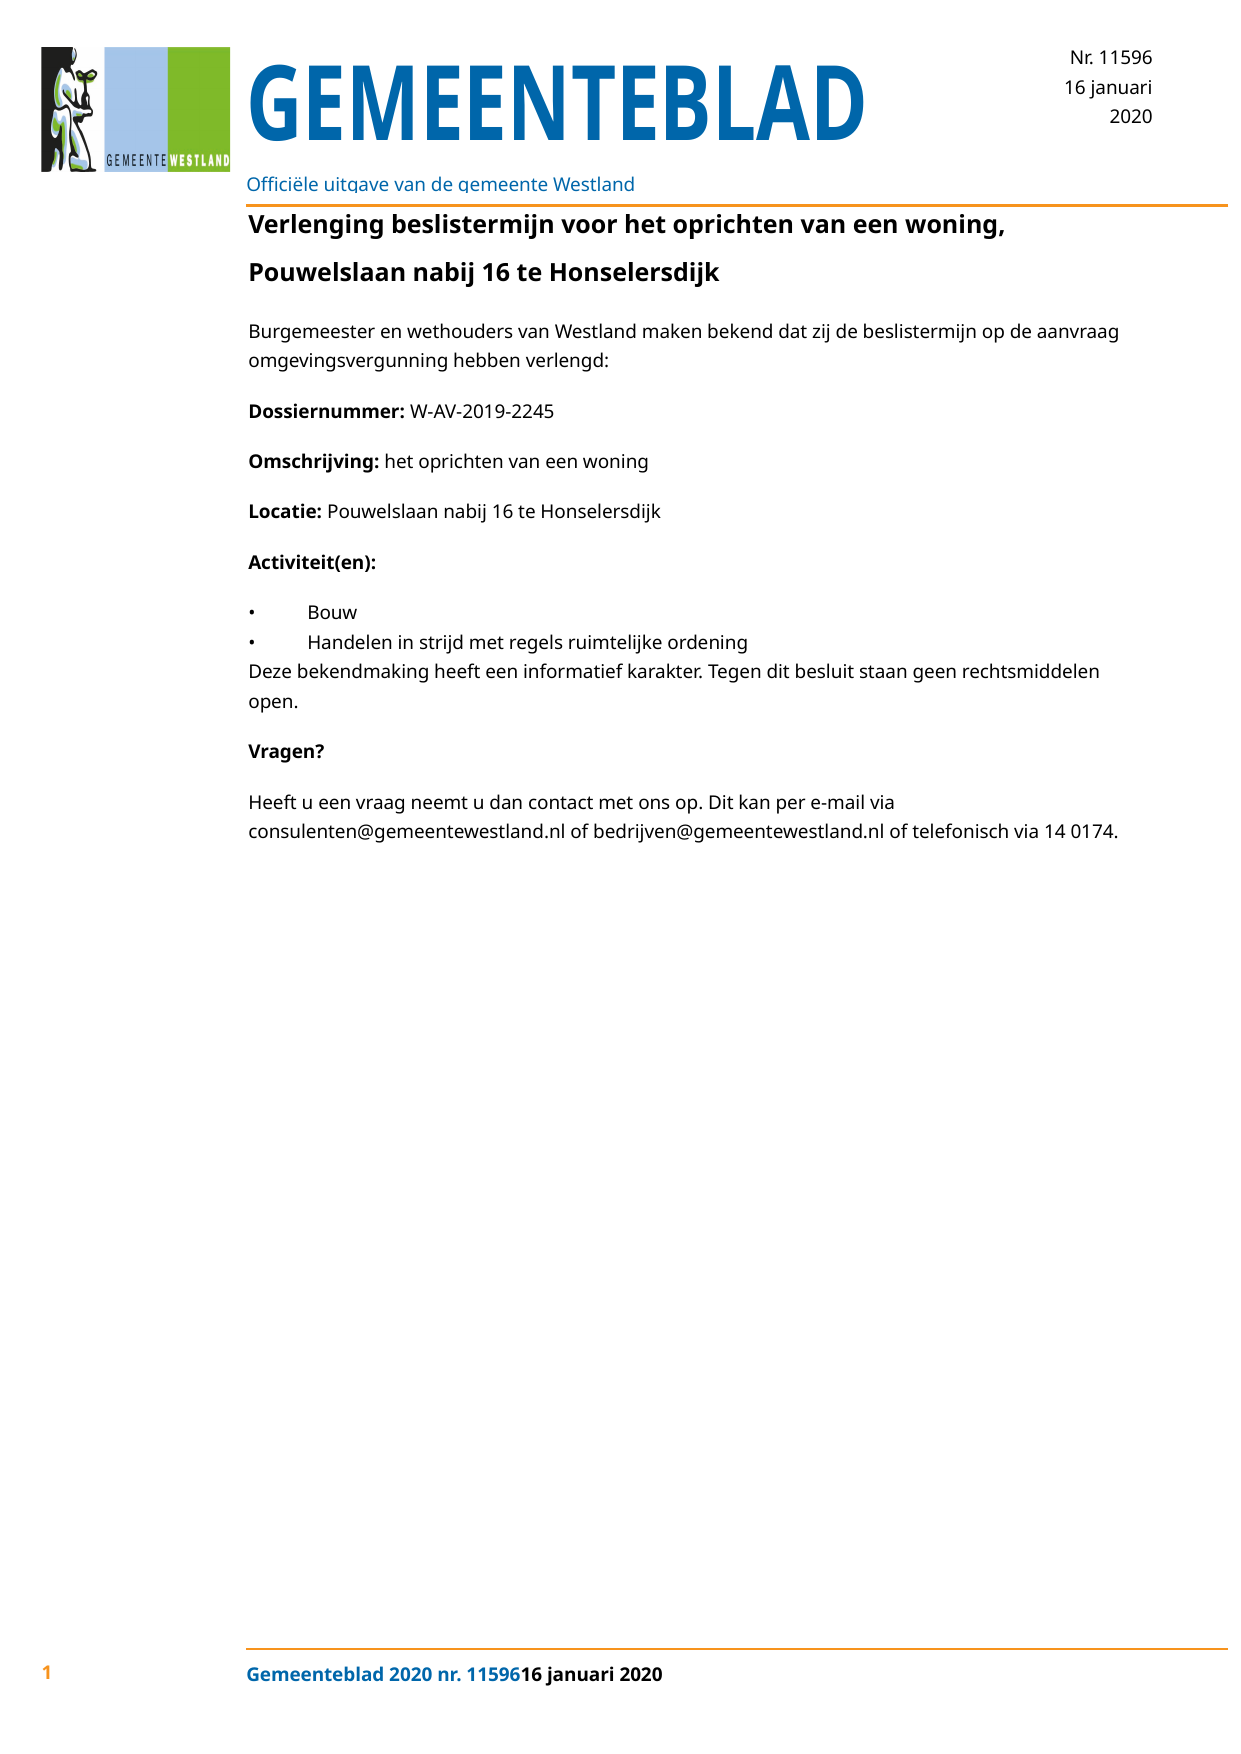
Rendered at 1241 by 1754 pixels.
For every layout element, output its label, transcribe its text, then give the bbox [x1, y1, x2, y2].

text Omschrijving: het oprichten van een woning [248, 448, 1152, 474]
text Dossiernummer: W-AV-2019-2245 [248, 398, 1152, 424]
list Bouw [248, 599, 1152, 625]
text Burgemeester en wethouders van Westland maken bekend dat zij de beslistermijn op de aanvraag omgevingsvergunning hebben verlengd: [248, 318, 1152, 373]
text Verlenging beslistermijn voor het oprichten van een woning, Pouwelslaan nabij 16 te Honselersdijk [248, 207, 1152, 288]
text Locatie: Pouwelslaan nabij 16 te Honselersdijk [248, 499, 1152, 524]
text Activiteit(en): [248, 549, 1152, 575]
text Deze bekendmaking heeft een informatief karakter. Tegen dit besluit staan geen rechtsmiddelen open. [248, 659, 1152, 714]
text Vragen? [248, 739, 1152, 764]
text Heeft u een vraag neemt u dan contact met ons op. Dit kan per e-mail via consulenten@gemeentewestland.nl of bedrijven@gemeentewestland.nl of telefonisch via 14 0174. [248, 789, 1152, 844]
picture [41, 47, 231, 172]
list Handelen in strijd met regels ruimtelijke ordening [248, 629, 1152, 655]
